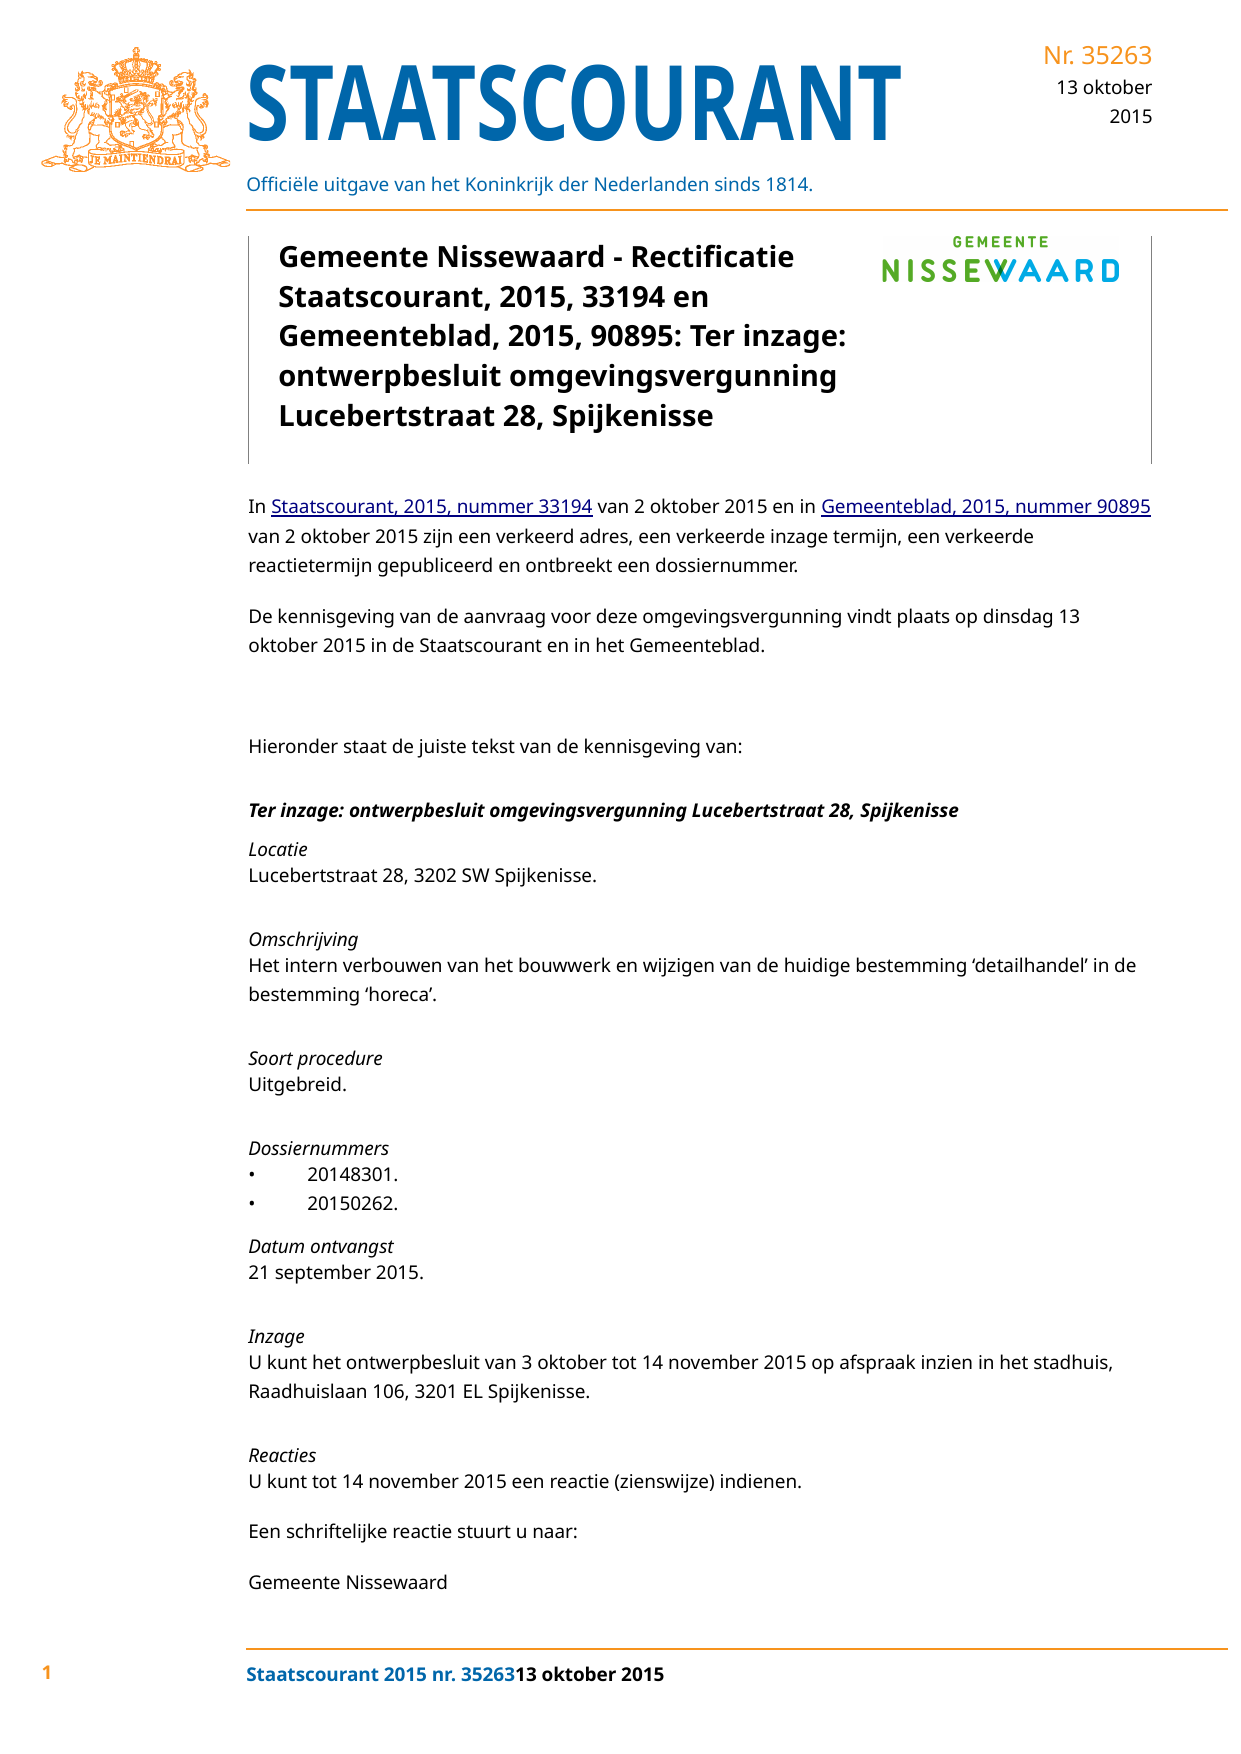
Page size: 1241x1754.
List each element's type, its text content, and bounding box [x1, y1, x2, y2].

text Een schriftelijke reactie stuurt u naar: [248, 1519, 1152, 1544]
picture [1051, 277, 1064, 282]
text In Staatscourant, 2015, nummer 33194 van 2 oktober 2015 en in Gemeenteblad, 2015, nummer 90895 van 2 oktober 2015 zijn een verkeerd adres, een verkeerde inzage termijn, een verkeerde reactietermijn gepubliceerd en ontbreekt een dossiernummer. [248, 493, 1152, 578]
picture [1023, 277, 1036, 282]
text U kunt tot 14 november 2015 een reactie (zienswijze) indienen. [248, 1468, 1152, 1494]
picture [1081, 275, 1088, 282]
text Gemeente Nissewaard [248, 1569, 1152, 1595]
table_header [850, 236, 1151, 464]
picture [41, 47, 231, 172]
list 20150262. [248, 1191, 1152, 1216]
text Ter inzage: ontwerpbesluit omgevingsvergunning Lucebertstraat 28, Spijkenisse [248, 797, 1152, 823]
text 21 september 2015. [248, 1259, 1152, 1285]
text Inzage [248, 1323, 1152, 1349]
text U kunt het ontwerpbesluit van 3 oktober tot 14 november 2015 op afspraak inzien in het stadhuis, Raadhuislaan 106, 3201 EL Spijkenisse. [248, 1349, 1152, 1404]
text Reacties [248, 1443, 1152, 1468]
text Uitgebreid. [248, 1071, 1152, 1097]
text Het intern verbouwen van het bouwwerk en wijzigen van de huidige bestemming ‘detailhandel’ in de bestemming ‘horeca’. [248, 952, 1152, 1007]
text Soort procedure [248, 1046, 1152, 1071]
picture [1107, 264, 1114, 277]
text Datum ontvangst [248, 1234, 1152, 1259]
list 20148301. [248, 1161, 1152, 1187]
text Locatie [248, 837, 1152, 862]
text De kennisgeving van de aanvraag voor deze omgevingsvergunning vindt plaats op dinsdag 13 oktober 2015 in de Staatscourant en in het Gemeenteblad. [248, 603, 1152, 658]
picture [882, 236, 1119, 282]
table_header Gemeente Nissewaard - Rectificatie Staatscourant, 2015, 33194 en Gemeenteblad, 2015, 90895: Ter inzage: ontwerpbesluit omgevingsvergunning Lucebertstraat 28, Spijkenisse [249, 236, 850, 464]
text Omschrijving [248, 926, 1152, 952]
text Lucebertstraat 28, 3202 SW Spijkenisse. [248, 862, 1152, 888]
text Hieronder staat de juiste tekst van de kennisgeving van: [248, 733, 1152, 759]
text Dossiernummers [248, 1135, 1152, 1161]
